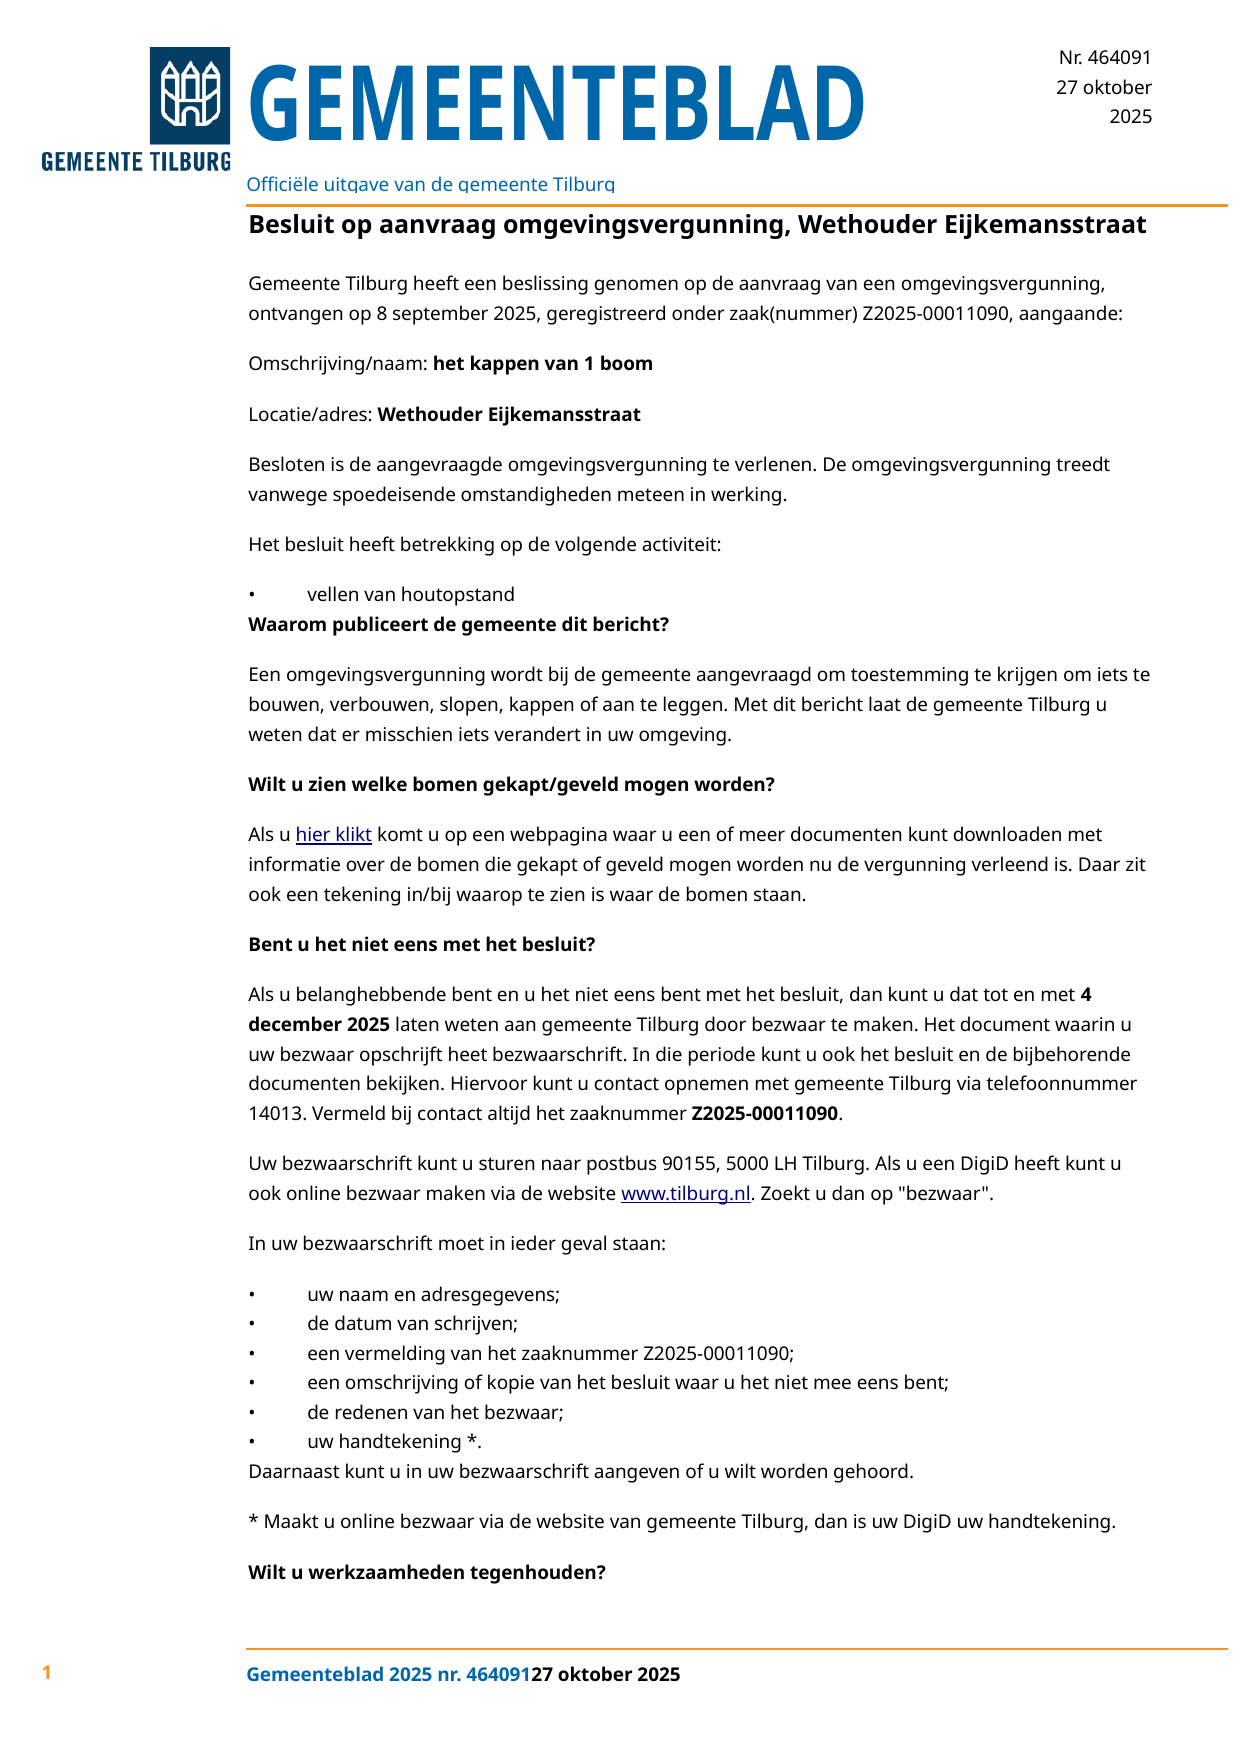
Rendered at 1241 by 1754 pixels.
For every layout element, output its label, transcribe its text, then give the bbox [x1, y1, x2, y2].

text Een omgevingsvergunning wordt bij de gemeente aangevraagd om toestemming te krijgen om iets te bouwen, verbouwen, slopen, kappen of aan te leggen. Met dit bericht laat de gemeente Tilburg u weten dat er misschien iets verandert in uw omgeving. [248, 662, 1152, 746]
list een omschrijving of kopie van het besluit waar u het niet mee eens bent; [248, 1369, 1152, 1395]
text Besluit op aanvraag omgevingsvergunning, Wethouder Eijkemansstraat [248, 207, 1152, 241]
text Wilt u werkzaamheden tegenhouden? [248, 1559, 1152, 1585]
list uw naam en adresgegevens; [248, 1281, 1152, 1306]
text Wilt u zien welke bomen gekapt/geveld mogen worden? [248, 771, 1152, 797]
text Als u belanghebbende bent en u het niet eens bent met het besluit, dan kunt u dat tot en met 4 december 2025 laten weten aan gemeente Tilburg door bezwaar te maken. Het document waarin u uw bezwaar opschrijft heet bezwaarschrift. In die periode kunt u ook het besluit en de bijbehorende documenten bekijken. Hiervoor kunt u contact opnemen met gemeente Tilburg via telefoonnummer 14013. Vermeld bij contact altijd het zaaknummer Z2025-00011090. [248, 982, 1152, 1126]
text Het besluit heeft betrekking op de volgende activiteit: [248, 531, 1152, 557]
text Omschrijving/naam: het kappen van 1 boom [248, 350, 1152, 376]
text * Maakt u online bezwaar via de website van gemeente Tilburg, dan is uw DigiD uw handtekening. [248, 1509, 1152, 1534]
list een vermelding van het zaaknummer Z2025-00011090; [248, 1340, 1152, 1366]
text Waarom publiceert de gemeente dit bericht? [248, 611, 1152, 637]
picture [41, 47, 231, 172]
list de redenen van het bezwaar; [248, 1399, 1152, 1425]
text Daarnaast kunt u in uw bezwaarschrift aangeven of u wilt worden gehoord. [248, 1458, 1152, 1484]
text Locatie/adres: Wethouder Eijkemansstraat [248, 401, 1152, 426]
text Gemeente Tilburg heeft een beslissing genomen op de aanvraag van een omgevingsvergunning, ontvangen op 8 september 2025, geregistreerd onder zaak(nummer) Z2025-00011090, aangaande: [248, 270, 1152, 326]
list de datum van schrijven; [248, 1310, 1152, 1336]
text Uw bezwaarschrift kunt u sturen naar postbus 90155, 5000 LH Tilburg. Als u een DigiD heeft kunt u ook online bezwaar maken via de website www.tilburg.nl. Zoekt u dan op "bezwaar". [248, 1150, 1152, 1206]
text Bent u het niet eens met het besluit? [248, 931, 1152, 957]
list uw handtekening *. [248, 1429, 1152, 1454]
text In uw bezwaarschrift moet in ieder geval staan: [248, 1230, 1152, 1256]
text Besloten is de aangevraagde omgevingsvergunning te verlenen. De omgevingsvergunning treedt vanwege spoedeisende omstandigheden meteen in werking. [248, 451, 1152, 506]
list vellen van houtopstand [248, 582, 1152, 607]
text Als u hier klikt komt u op een webpagina waar u een of meer documenten kunt downloaden met informatie over de bomen die gekapt of geveld mogen worden nu de vergunning verleend is. Daar zit ook een tekening in/bij waarop te zien is waar de bomen staan. [248, 822, 1152, 906]
